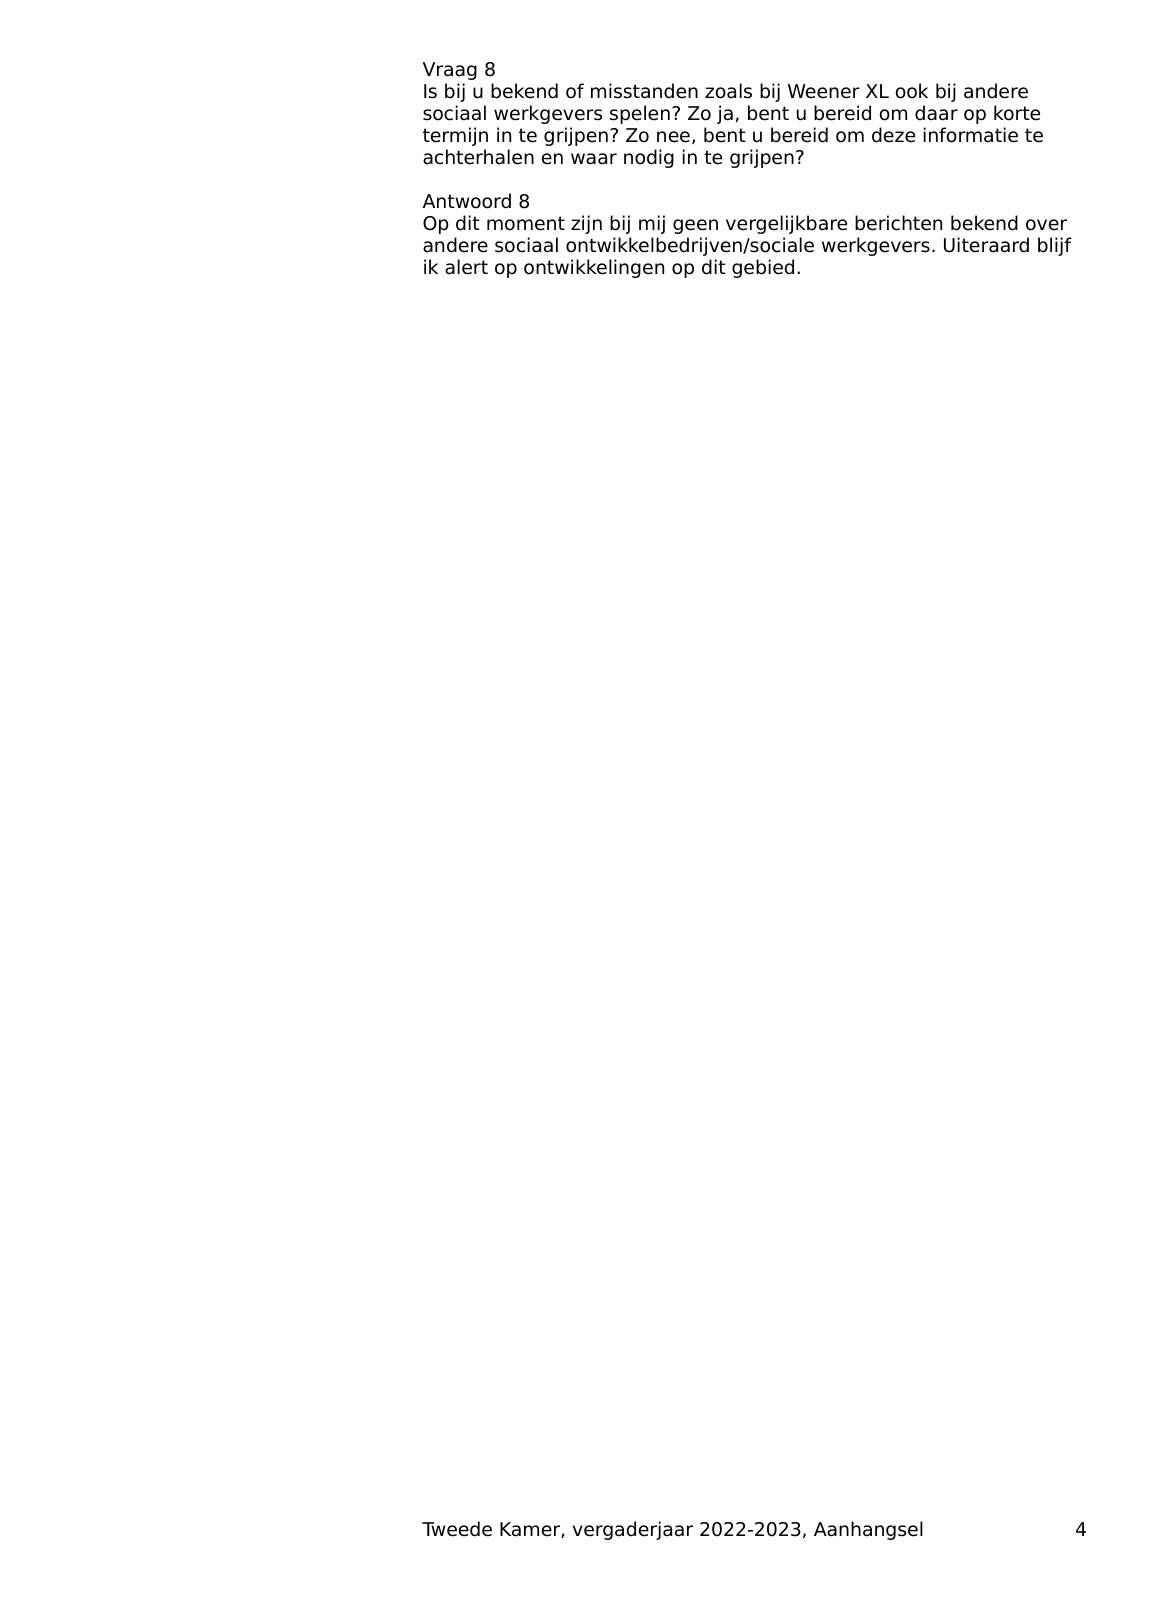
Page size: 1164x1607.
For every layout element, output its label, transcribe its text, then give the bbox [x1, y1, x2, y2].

text Is bij u bekend of misstanden zoals bij Weener XL ook bij andere sociaal werkgevers spelen? Zo ja, bent u bereid om daar op korte termijn in te grijpen? Zo nee, bent u bereid om deze informatie te achterhalen en waar nodig in te grijpen? [422, 81, 1087, 169]
text Vraag 8 [422, 59, 1087, 81]
text Op dit moment zijn bij mij geen vergelijkbare berichten bekend over andere sociaal ontwikkelbedrijven/sociale werkgevers. Uiteraard blijf ik alert op ontwikkelingen op dit gebied. [422, 213, 1087, 279]
text Antwoord 8 [422, 191, 1087, 213]
